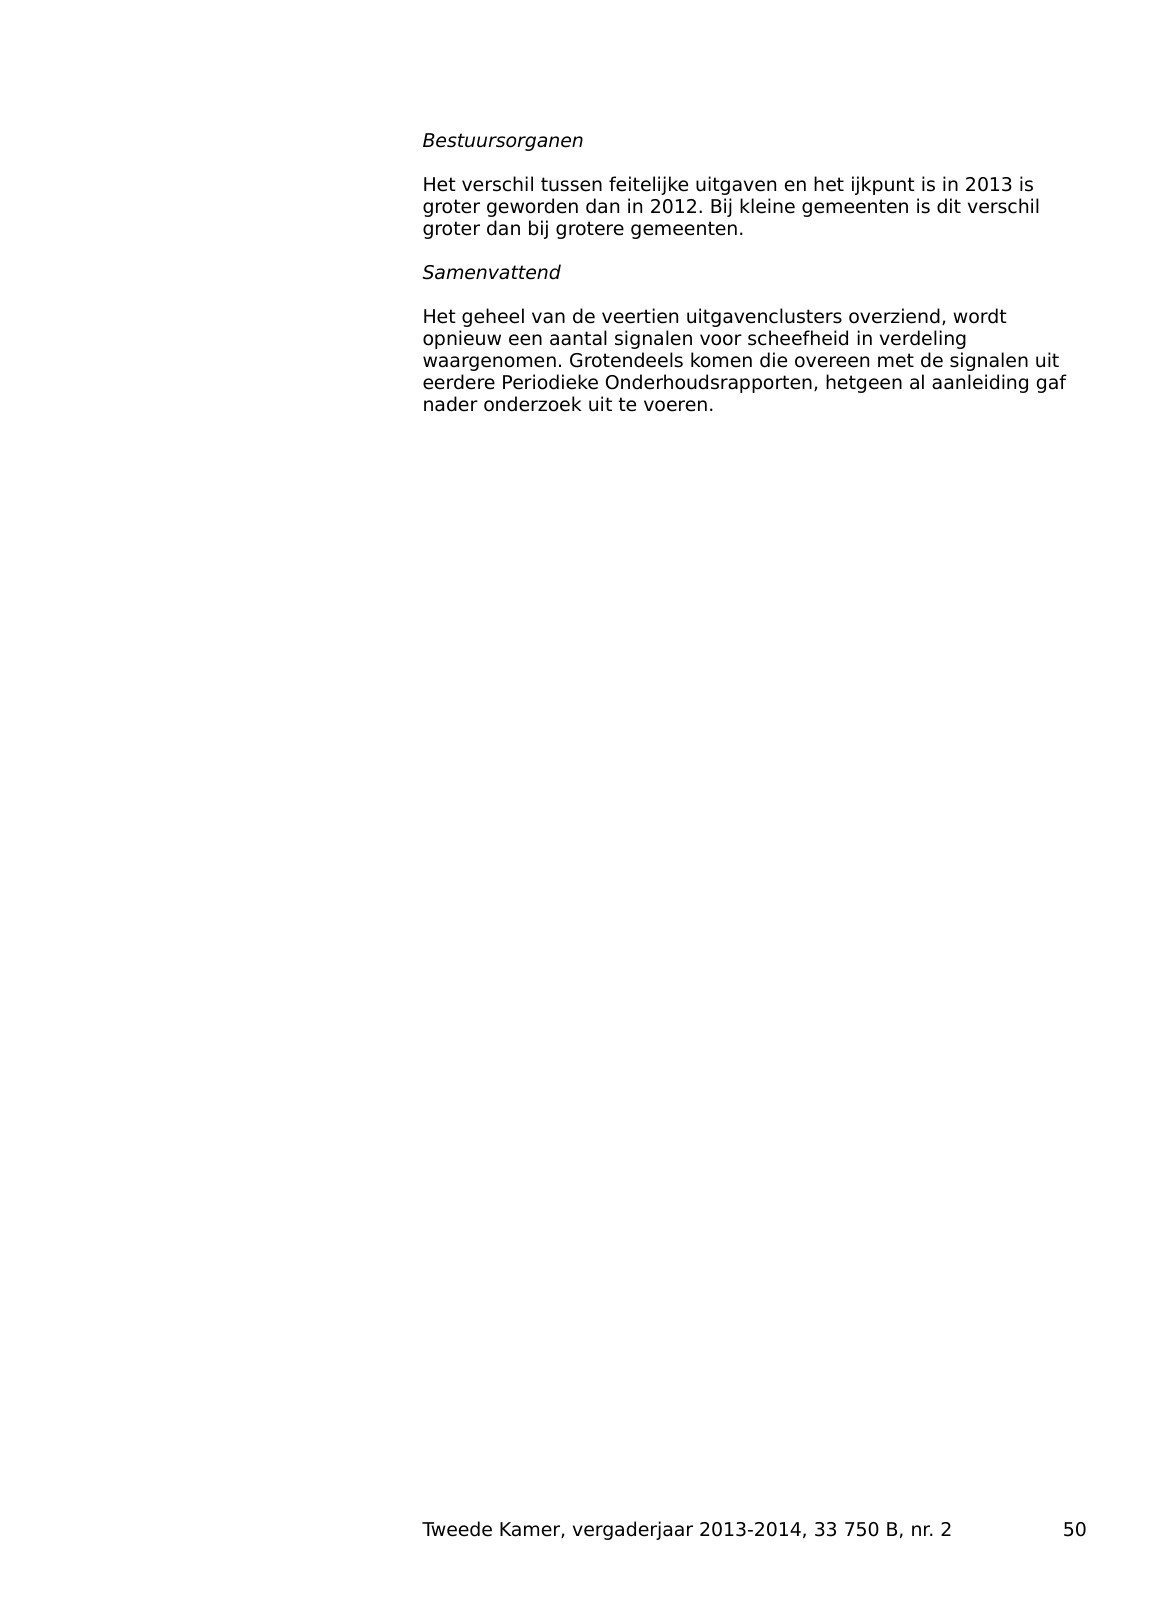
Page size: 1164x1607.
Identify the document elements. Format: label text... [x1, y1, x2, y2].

text Het geheel van de veertien uitgavenclusters overziend, wordt opnieuw een aantal signalen voor scheefheid in verdeling waargenomen. Grotendeels komen die overeen met de signalen uit eerdere Periodieke Onderhoudsrapporten, hetgeen al aanleiding gaf nader onderzoek uit te voeren. [422, 306, 1087, 416]
subtitle Bestuursorganen [422, 130, 1087, 152]
subtitle Samenvattend [422, 262, 1087, 284]
text Het verschil tussen feitelijke uitgaven en het ijkpunt is in 2013 is groter geworden dan in 2012. Bij kleine gemeenten is dit verschil groter dan bij grotere gemeenten. [422, 174, 1087, 240]
